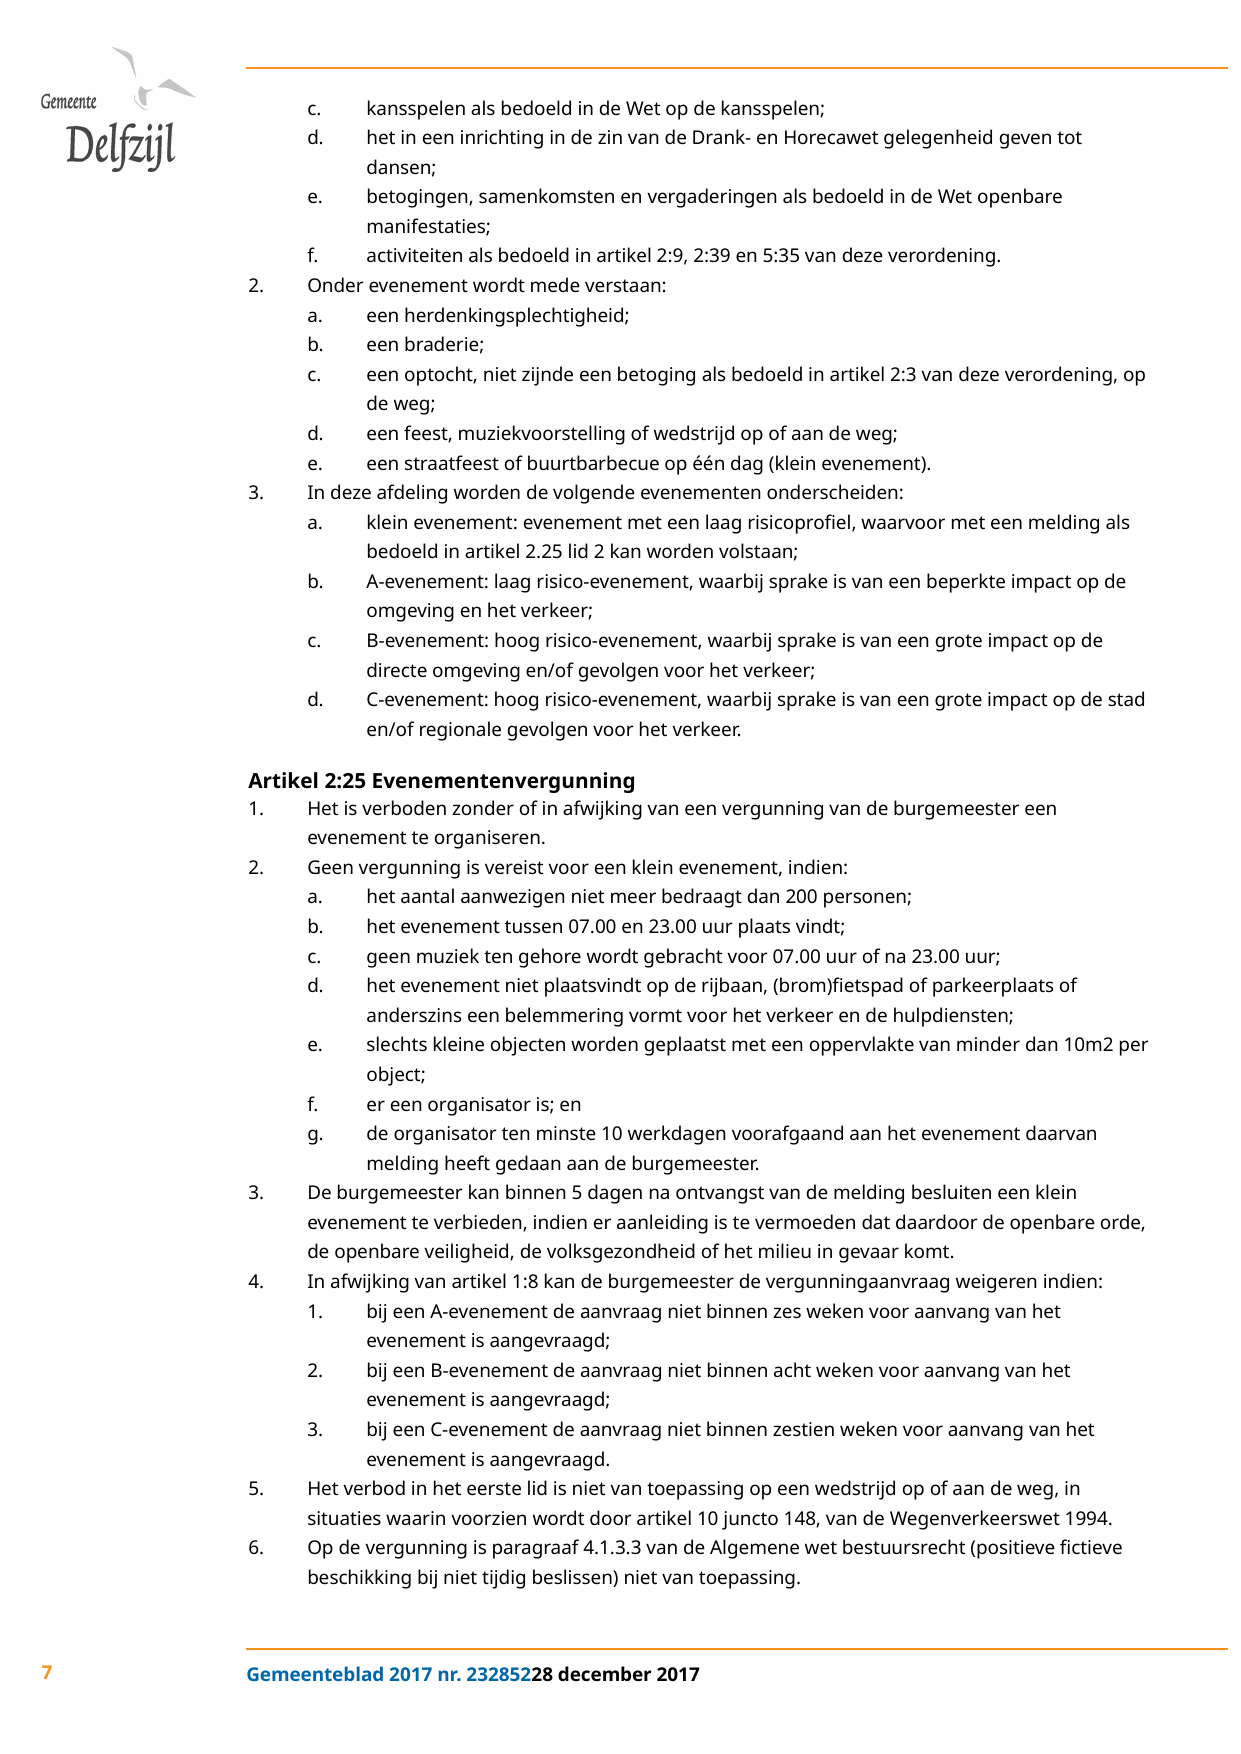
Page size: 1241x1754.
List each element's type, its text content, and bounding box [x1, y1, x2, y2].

list een braderie; [307, 331, 1152, 357]
list het aantal aanwezigen niet meer bedraagt dan 200 personen; [307, 884, 1152, 909]
list bij een C-evenement de aanvraag niet binnen zestien weken voor aanvang van het evenement is aangevraagd. [307, 1416, 1152, 1471]
list de organisator ten minste 10 werkdagen voorafgaand aan het evenement daarvan melding heeft gedaan aan de burgemeester. [307, 1120, 1152, 1176]
list Het verbod in het eerste lid is niet van toepassing op een wedstrijd op of aan de weg, in situaties waarin voorzien wordt door artikel 10 juncto 148, van de Wegenverkeerswet 1994. [248, 1475, 1152, 1531]
list klein evenement: evenement met een laag risicoprofiel, waarvoor met een melding als bedoeld in artikel 2.25 lid 2 kan worden volstaan; [307, 509, 1152, 564]
list C-evenement: hoog risico-evenement, waarbij sprake is van een grote impact op de stad en/of regionale gevolgen voor het verkeer. [307, 686, 1152, 742]
list bij een A-evenement de aanvraag niet binnen zes weken voor aanvang van het evenement is aangevraagd; [307, 1298, 1152, 1353]
picture [41, 47, 231, 172]
list het in een inrichting in de zin van de Drank- en Horecawet gelegenheid geven tot dansen; [307, 124, 1152, 180]
list Onder evenement wordt mede verstaan: [248, 272, 1152, 298]
list Het is verboden zonder of in afwijking van een vergunning van de burgemeester een evenement te organiseren. [248, 795, 1152, 850]
list betogingen, samenkomsten en vergaderingen als bedoeld in de Wet openbare manifestaties; [307, 183, 1152, 239]
list activiteiten als bedoeld in artikel 2:9, 2:39 en 5:35 van deze verordening. [307, 243, 1152, 268]
list het evenement niet plaatsvindt op de rijbaan, (brom)fietspad of parkeerplaats of anderszins een belemmering vormt voor het verkeer en de hulpdiensten; [307, 972, 1152, 1028]
list Op de vergunning is paragraaf 4.1.3.3 van de Algemene wet bestuursrecht (positieve fictieve beschikking bij niet tijdig beslissen) niet van toepassing. [248, 1534, 1152, 1590]
list het evenement tussen 07.00 en 23.00 uur plaats vindt; [307, 913, 1152, 939]
list een optocht, niet zijnde een betoging als bedoeld in artikel 2:3 van deze verordening, op de weg; [307, 361, 1152, 416]
list Geen vergunning is vereist voor een klein evenement, indien: [248, 854, 1152, 880]
list B-evenement: hoog risico-evenement, waarbij sprake is van een grote impact op de directe omgeving en/of gevolgen voor het verkeer; [307, 627, 1152, 683]
list een feest, muziekvoorstelling of wedstrijd op of aan de weg; [307, 420, 1152, 446]
list bij een B-evenement de aanvraag niet binnen acht weken voor aanvang van het evenement is aangevraagd; [307, 1357, 1152, 1412]
list De burgemeester kan binnen 5 dagen na ontvangst van de melding besluiten een klein evenement te verbieden, indien er aanleiding is te vermoeden dat daardoor de openbare orde, de openbare veiligheid, de volksgezondheid of het milieu in gevaar komt. [248, 1179, 1152, 1264]
list In deze afdeling worden de volgende evenementen onderscheiden: [248, 479, 1152, 505]
list een herdenkingsplechtigheid; [307, 302, 1152, 328]
text Artikel 2:25 Evenementenvergunning [248, 766, 1152, 795]
list slechts kleine objecten worden geplaatst met een oppervlakte van minder dan 10m2 per object; [307, 1032, 1152, 1087]
list In afwijking van artikel 1:8 kan de burgemeester de vergunningaanvraag weigeren indien: [248, 1268, 1152, 1294]
list geen muziek ten gehore wordt gebracht voor 07.00 uur of na 23.00 uur; [307, 943, 1152, 968]
list kansspelen als bedoeld in de Wet op de kansspelen; [307, 95, 1152, 121]
list een straatfeest of buurtbarbecue op één dag (klein evenement). [307, 450, 1152, 476]
list A-evenement: laag risico-evenement, waarbij sprake is van een beperkte impact op de omgeving en het verkeer; [307, 568, 1152, 623]
list er een organisator is; en [307, 1091, 1152, 1116]
